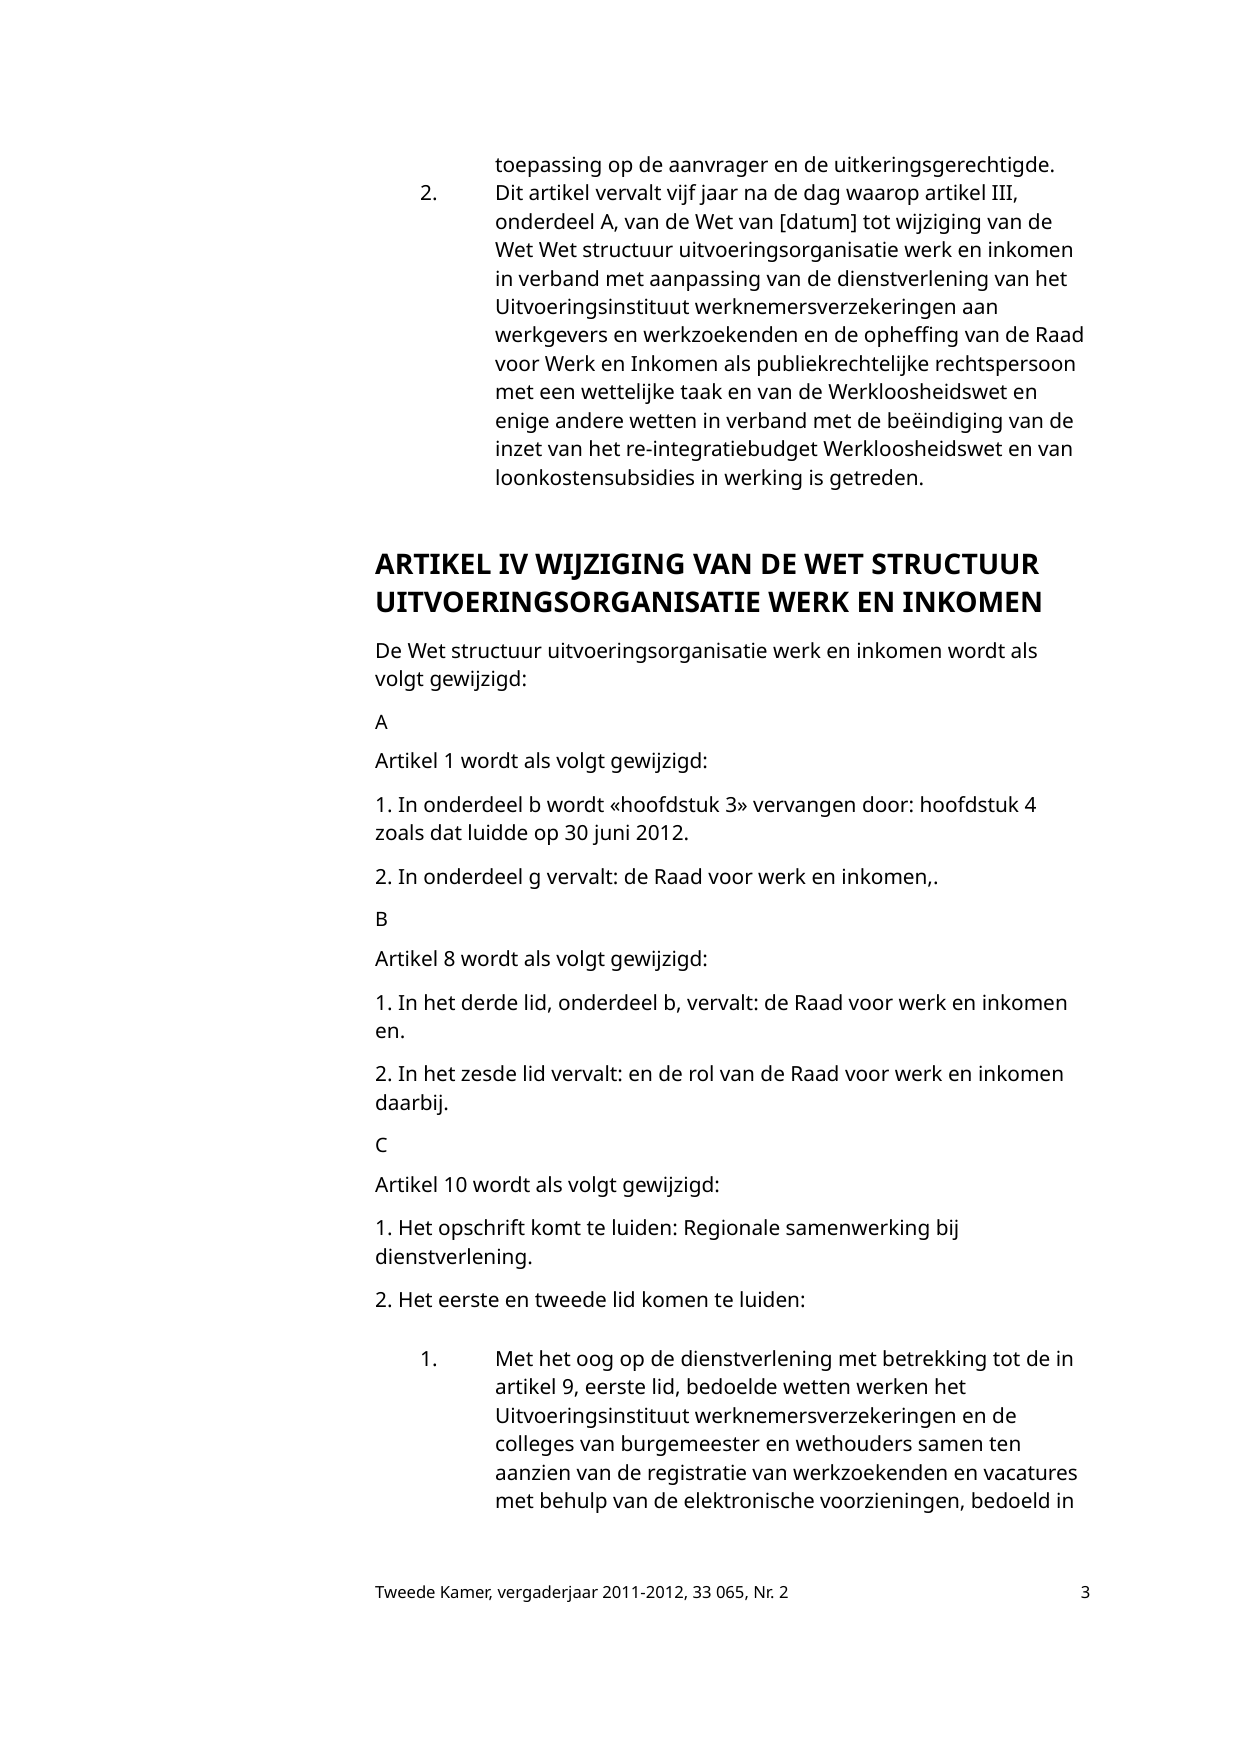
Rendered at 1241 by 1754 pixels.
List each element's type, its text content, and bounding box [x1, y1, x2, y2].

text 2. Het eerste en tweede lid komen te luiden: [375, 1285, 1090, 1314]
text 2. In het zesde lid vervalt: en de rol van de Raad voor werk en inkomen daarbij. [375, 1059, 1090, 1116]
text 2. In onderdeel g vervalt: de Raad voor werk en inkomen,. [375, 862, 1090, 890]
text B [375, 905, 1090, 932]
text 1. In onderdeel b wordt «hoofdstuk 3» vervangen door: hoofdstuk 4 zoals dat luidde op 30 juni 2012. [375, 790, 1090, 847]
subtitle ARTIKEL IV WIJZIGING VAN DE WET STRUCTUUR UITVOERINGSORGANISATIE WERK EN INKOMEN [375, 544, 1090, 621]
text Artikel 1 wordt als volgt gewijzigd: [375, 747, 1090, 775]
text 1. In het derde lid, onderdeel b, vervalt: de Raad voor werk en inkomen en. [375, 988, 1090, 1044]
text De Wet structuur uitvoeringsorganisatie werk en inkomen wordt als volgt gewijzigd: [375, 636, 1090, 693]
list Dit artikel vervalt vijf jaar na de dag waarop artikel III, onderdeel A, van de Wet van [datum] tot wijziging van de Wet Wet structuur uitvoeringsorganisatie werk en inkomen in verband met aanpassing van de dienstverlening van het Uitvoeringsinstituut werknemersverzekeringen aan werkgevers en werkzoekenden en de opheffing van de Raad voor Werk en Inkomen als publiekrechtelijke rechtspersoon met een wettelijke taak en van de Werkloosheidswet en enige andere wetten in verband met de beëindiging van de inzet van het re-integratiebudget Werkloosheidswet en van loonkostensubsidies in werking is getreden. [420, 178, 1090, 491]
text 1. Het opschrift komt te luiden: Regionale samenwerking bij dienstverlening. [375, 1213, 1090, 1270]
text Artikel 10 wordt als volgt gewijzigd: [375, 1170, 1090, 1198]
text A [375, 708, 1090, 735]
list toepassing op de aanvrager en de uitkeringsgerechtigde. [420, 150, 1090, 178]
text Artikel 8 wordt als volgt gewijzigd: [375, 944, 1090, 973]
text C [375, 1131, 1090, 1158]
list Met het oog op de dienstverlening met betrekking tot de in artikel 9, eerste lid, bedoelde wetten werken het Uitvoeringsinstituut werknemersverzekeringen en de colleges van burgemeester en wethouders samen ten aanzien van de registratie van werkzoekenden en vacatures met behulp van de elektronische voorzieningen, bedoeld in [420, 1344, 1090, 1514]
